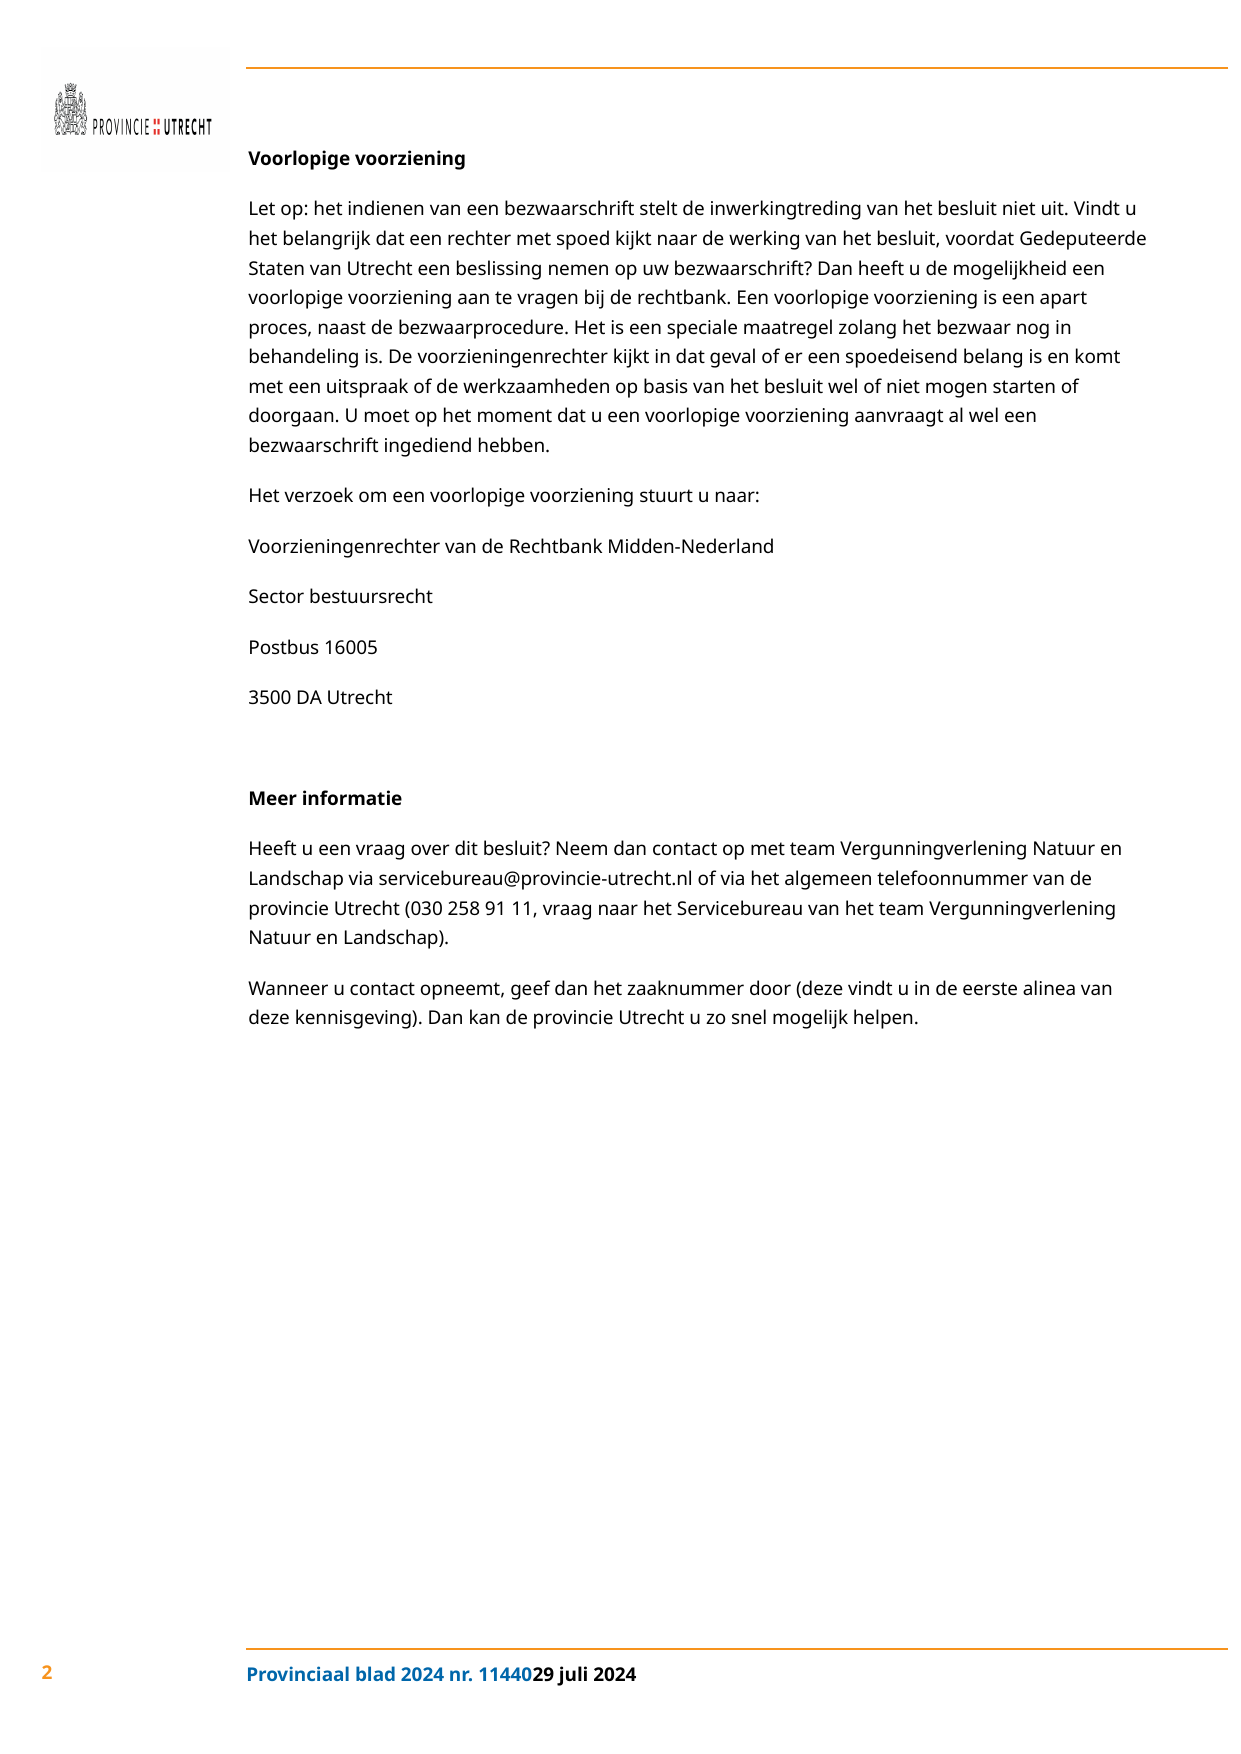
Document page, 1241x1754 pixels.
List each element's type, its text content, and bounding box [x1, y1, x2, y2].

text Postbus 16005 [248, 634, 1152, 660]
text Heeft u een vraag over dit besluit? Neem dan contact op met team Vergunningverlening Natuur en Landschap via servicebureau@provincie-utrecht.nl of via het algemeen telefoonnummer van de provincie Utrecht (030 258 91 11, vraag naar het Servicebureau van het team Vergunningverlening Natuur en Landschap). [248, 836, 1152, 950]
text 3500 DA Utrecht [248, 684, 1152, 710]
text Sector bestuursrecht [248, 583, 1152, 609]
text Voorzieningenrechter van de Rechtbank Midden-Nederland [248, 533, 1152, 559]
picture [41, 47, 231, 172]
text Het verzoek om een voorlopige voorziening stuurt u naar: [248, 483, 1152, 508]
text Voorlopige voorziening [248, 145, 1152, 171]
text Let op: het indienen van een bezwaarschrift stelt de inwerkingtreding van het besluit niet uit. Vindt u het belangrijk dat een rechter met spoed kijkt naar de werking van het besluit, voordat Gedeputeerde Staten van Utrecht een beslissing nemen op uw bezwaarschrift? Dan heeft u de mogelijkheid een voorlopige voorziening aan te vragen bij de rechtbank. Een voorlopige voorziening is een apart proces, naast de bezwaarprocedure. Het is een speciale maatregel zolang het bezwaar nog in behandeling is. De voorzieningenrechter kijkt in dat geval of er een spoedeisend belang is en komt met een uitspraak of de werkzaamheden op basis van het besluit wel of niet mogen starten of doorgaan. U moet op het moment dat u een voorlopige voorziening aanvraagt al wel een bezwaarschrift ingediend hebben. [248, 196, 1152, 458]
text Wanneer u contact opneemt, geef dan het zaaknummer door (deze vindt u in de eerste alinea van deze kennisgeving). Dan kan de provincie Utrecht u zo snel mogelijk helpen. [248, 975, 1152, 1030]
text Meer informatie [248, 785, 1152, 811]
